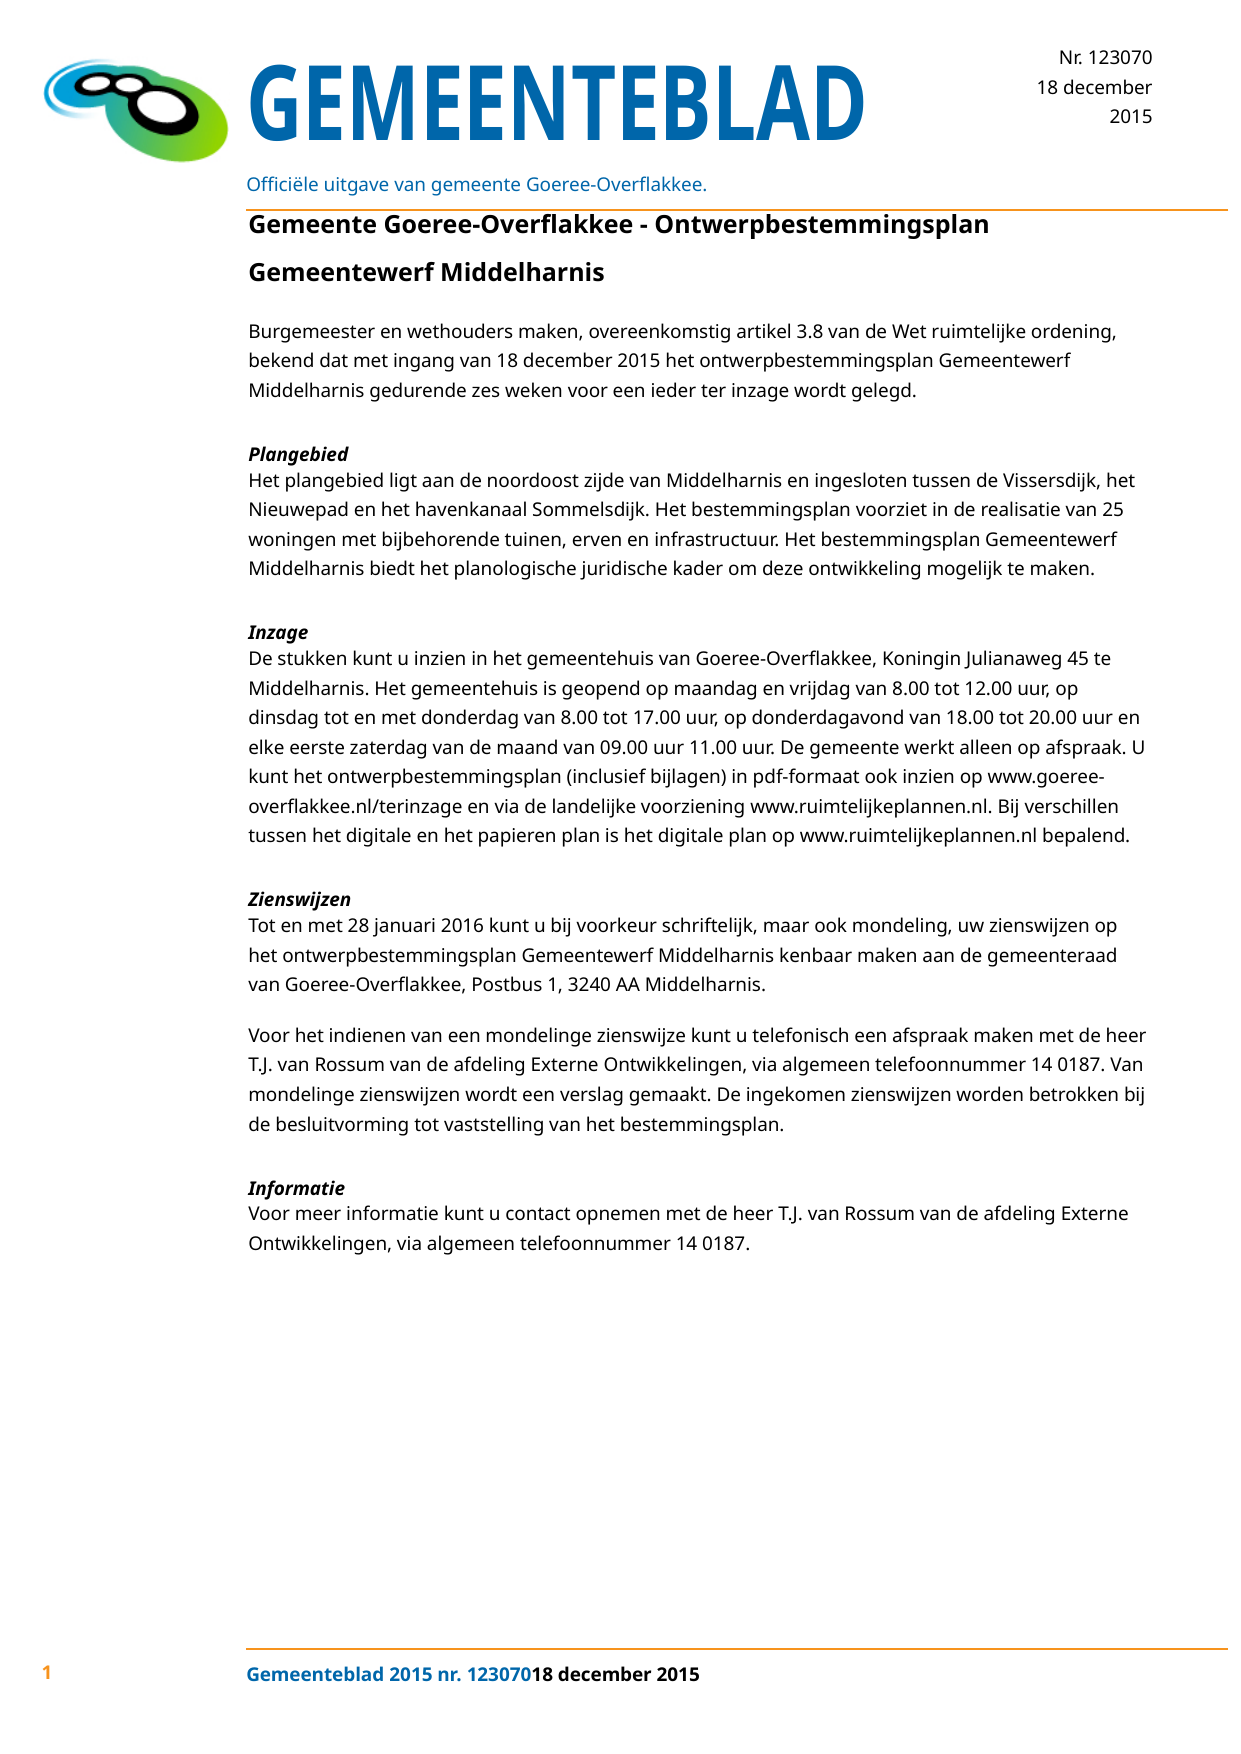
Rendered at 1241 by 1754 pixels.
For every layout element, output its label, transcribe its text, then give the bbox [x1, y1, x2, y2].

text Voor het indienen van een mondelinge zienswijze kunt u telefonisch een afspraak maken met de heer T.J. van Rossum van de afdeling Externe Ontwikkelingen, via algemeen telefoonnummer 14 0187. Van mondelinge zienswijzen wordt een verslag gemaakt. De ingekomen zienswijzen worden betrokken bij de besluitvorming tot vaststelling van het bestemmingsplan. [248, 1022, 1152, 1136]
text Zienswijzen [248, 887, 1152, 912]
text Voor meer informatie kunt u contact opnemen met de heer T.J. van Rossum van de afdeling Externe Ontwikkelingen, via algemeen telefoonnummer 14 0187. [248, 1200, 1152, 1256]
text Gemeente Goeree-Overflakkee - Ontwerpbestemmingsplan Gemeentewerf Middelharnis [248, 211, 1152, 288]
picture [41, 47, 231, 172]
text Informatie [248, 1175, 1152, 1200]
text Burgemeester en wethouders maken, overeenkomstig artikel 3.8 van de Wet ruimtelijke ordening, bekend dat met ingang van 18 december 2015 het ontwerpbestemmingsplan Gemeentewerf Middelharnis gedurende zes weken voor een ieder ter inzage wordt gelegd. [248, 318, 1152, 403]
text Het plangebied ligt aan de noordoost zijde van Middelharnis en ingesloten tussen de Vissersdijk, het Nieuwepad en het havenkanaal Sommelsdijk. Het bestemmingsplan voorziet in de realisatie van 25 woningen met bijbehorende tuinen, erven en infrastructuur. Het bestemmingsplan Gemeentewerf Middelharnis biedt het planologische juridische kader om deze ontwikkeling mogelijk te maken. [248, 467, 1152, 581]
text Tot en met 28 januari 2016 kunt u bij voorkeur schriftelijk, maar ook mondeling, uw zienswijzen op het ontwerpbestemmingsplan Gemeentewerf Middelharnis kenbaar maken aan de gemeenteraad van Goeree-Overflakkee, Postbus 1, 3240 AA Middelharnis. [248, 912, 1152, 997]
text De stukken kunt u inzien in het gemeentehuis van Goeree-Overflakkee, Koningin Julianaweg 45 te Middelharnis. Het gemeentehuis is geopend op maandag en vrijdag van 8.00 tot 12.00 uur, op dinsdag tot en met donderdag van 8.00 tot 17.00 uur, op donderdagavond van 18.00 tot 20.00 uur en elke eerste zaterdag van de maand van 09.00 uur 11.00 uur. De gemeente werkt alleen op afspraak. U kunt het ontwerpbestemmingsplan (inclusief bijlagen) in pdf-formaat ook inzien op www.goeree-overflakkee.nl/terinzage en via de landelijke voorziening www.ruimtelijkeplannen.nl. Bij verschillen tussen het digitale en het papieren plan is het digitale plan op www.ruimtelijkeplannen.nl bepalend. [248, 645, 1152, 848]
text Inzage [248, 619, 1152, 645]
text Plangebied [248, 441, 1152, 467]
